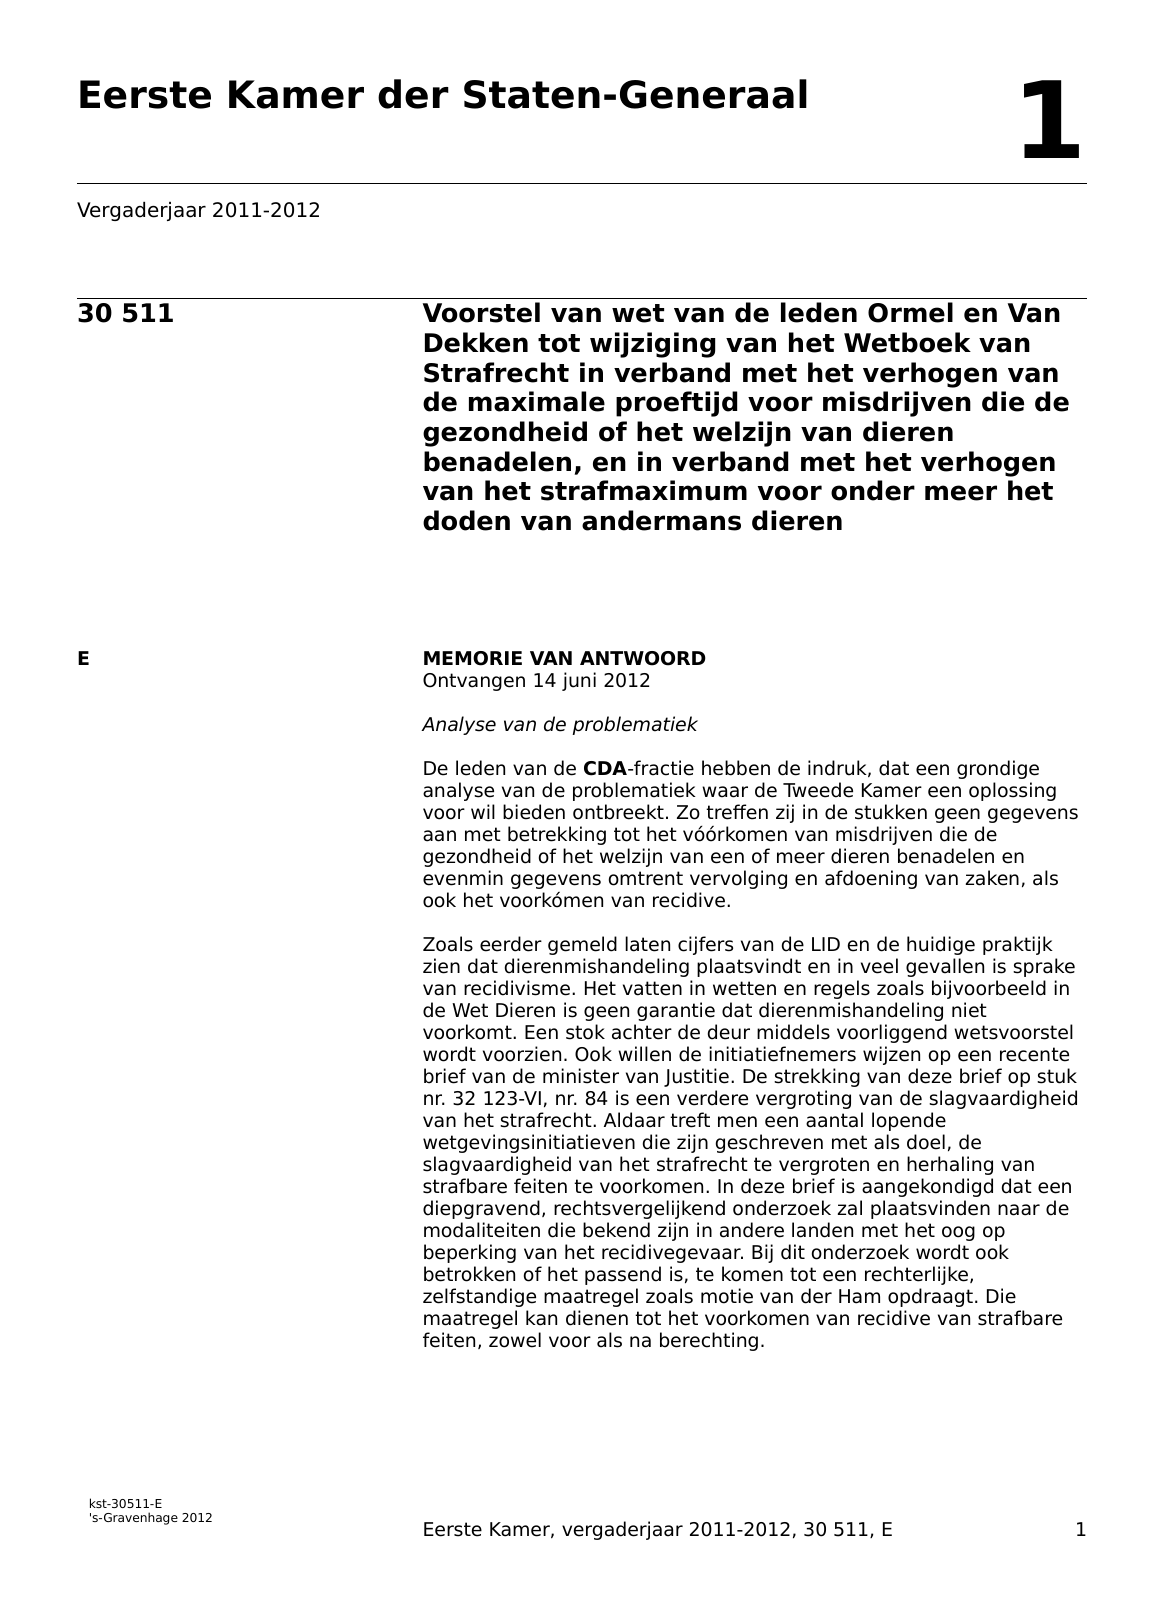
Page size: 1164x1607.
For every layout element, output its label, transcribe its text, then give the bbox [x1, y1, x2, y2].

text 's-Gravenhage 2012 [88, 1511, 323, 1525]
text Ontvangen 14 juni 2012 [422, 669, 1087, 691]
text kst-30511-E [88, 1497, 323, 1511]
subtitle Analyse van de problematiek [422, 714, 1087, 736]
subtitle E MEMORIE VAN ANTWOORD [77, 647, 1087, 669]
text Zoals eerder gemeld laten cijfers van de LID en de huidige praktijk zien dat dierenmishandeling plaatsvindt en in veel gevallen is sprake van recidivisme. Het vatten in wetten en regels zoals bijvoorbeeld in de Wet Dieren is geen garantie dat dierenmishandeling niet voorkomt. Een stok achter de deur middels voorliggend wetsvoorstel wordt voorzien. Ook willen de initiatiefnemers wijzen op een recente brief van de minister van Justitie. De strekking van deze brief op stuk nr. 32 123-VI, nr. 84 is een verdere vergroting van de slagvaardigheid van het strafrecht. Aldaar treft men een aantal lopende wetgevingsinitiatieven die zijn geschreven met als doel, de slagvaardigheid van het strafrecht te vergroten en herhaling van strafbare feiten te voorkomen. In deze brief is aangekondigd dat een diepgravend, rechtsvergelijkend onderzoek zal plaatsvinden naar de modaliteiten die bekend zijn in andere landen met het oog op beperking van het recidivegevaar. Bij dit onderzoek wordt ook betrokken of het passend is, te komen tot een rechterlijke, zelfstandige maatregel zoals motie van der Ham opdraagt. Die maatregel kan dienen tot het voorkomen van recidive van strafbare feiten, zowel voor als na berechting. [422, 934, 1087, 1351]
text De leden van de CDA-fractie hebben de indruk, dat een grondige analyse van de problematiek waar de Tweede Kamer een oplossing voor wil bieden ontbreekt. Zo treffen zij in de stukken geen gegevens aan met betrekking tot het vóórkomen van misdrijven die de gezondheid of het welzijn van een of meer dieren benadelen en evenmin gegevens omtrent vervolging en afdoening van zaken, als ook het voorkómen van recidive. [422, 758, 1087, 912]
subtitle 30 511 Voorstel van wet van de leden Ormel en Van Dekken tot wijziging van het Wetboek van Strafrecht in verband met het verhogen van de maximale proeftijd voor misdrijven die de gezondheid of het welzijn van dieren benadelen, en in verband met het verhogen van het strafmaximum voor onder meer het doden van andermans dieren [77, 299, 1087, 536]
table_header 1 [886, 59, 1087, 183]
table_header Eerste Kamer der Staten-Generaal [77, 59, 886, 183]
table_cell Vergaderjaar 2011-2012 [77, 184, 1087, 298]
